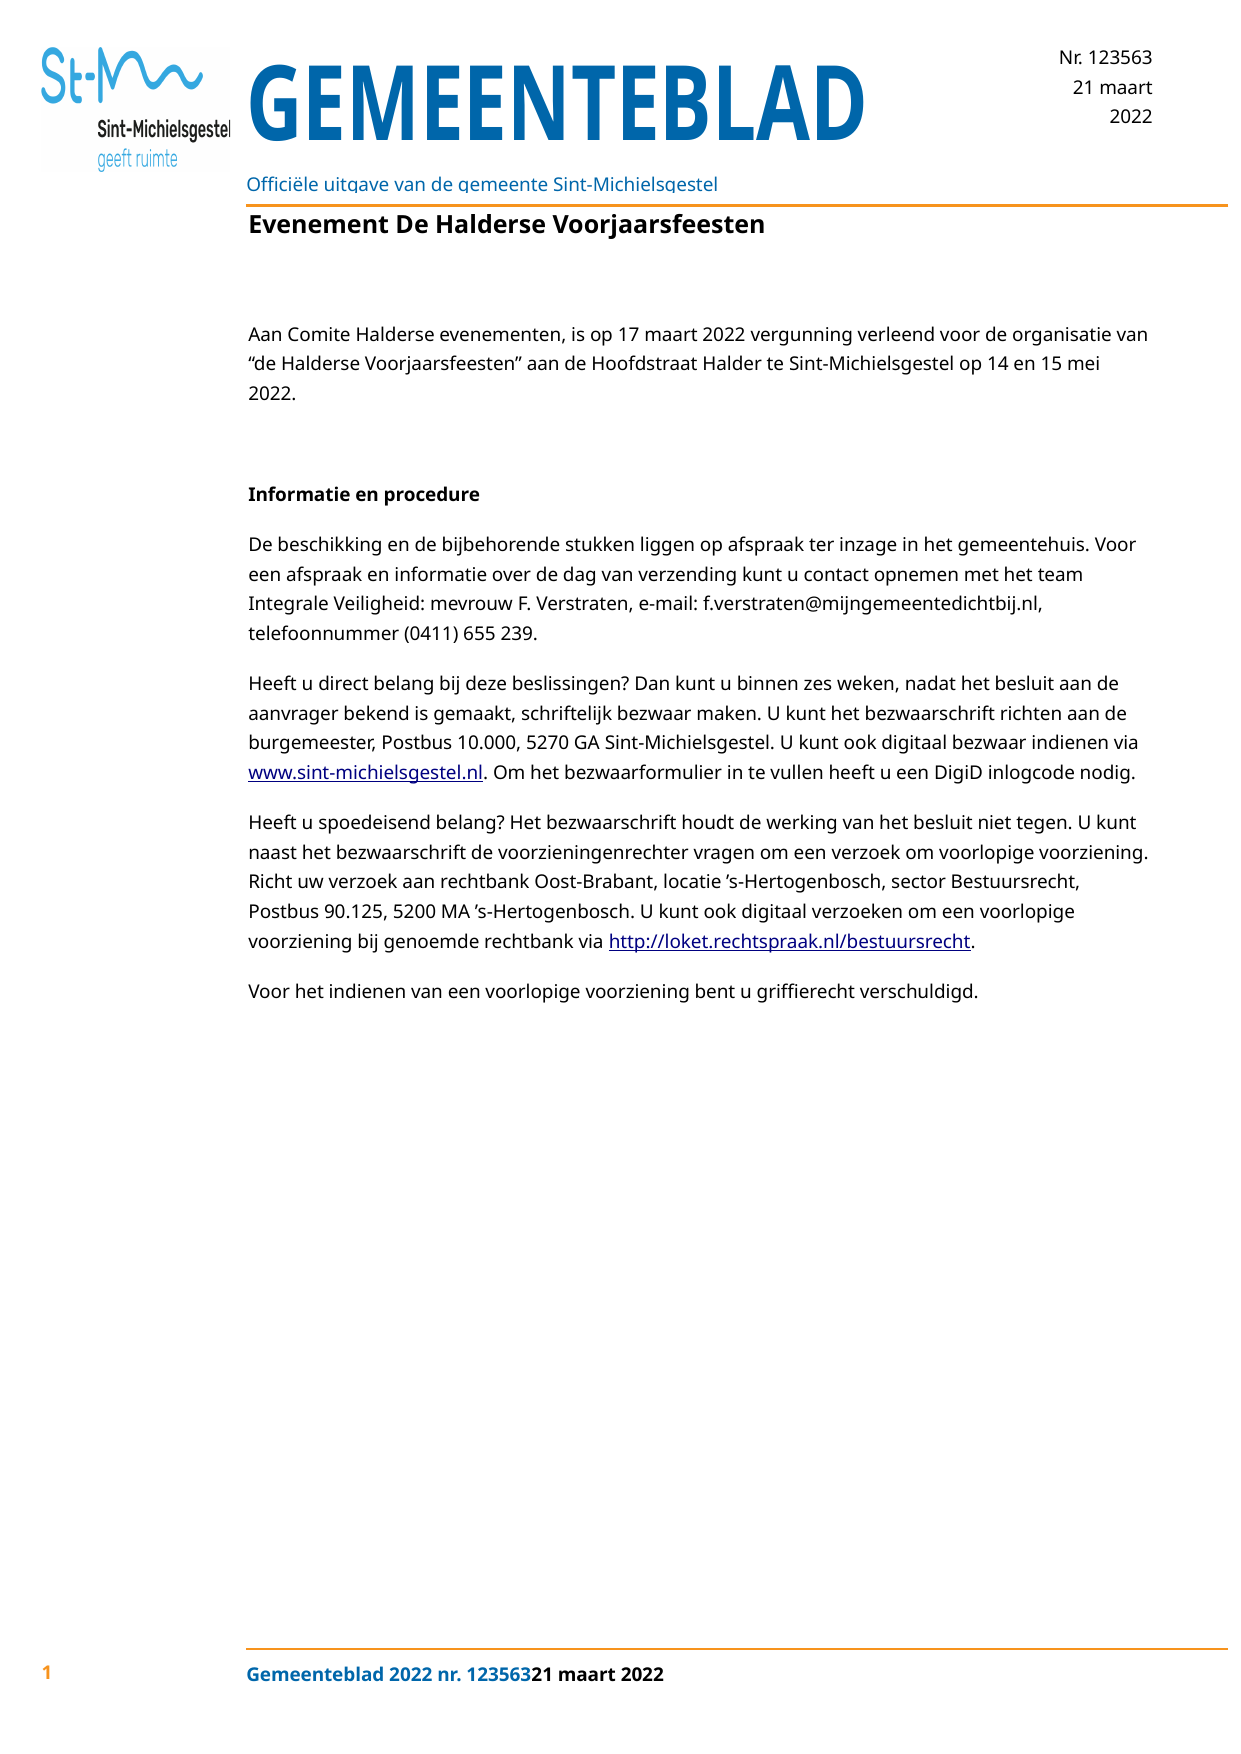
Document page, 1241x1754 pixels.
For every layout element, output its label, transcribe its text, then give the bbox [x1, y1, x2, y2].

text De beschikking en de bijbehorende stukken liggen op afspraak ter inzage in het gemeentehuis. Voor een afspraak en informatie over de dag van verzending kunt u contact opnemen met het team Integrale Veiligheid: mevrouw F. Verstraten, e-mail: f.verstraten@mijngemeentedichtbij.nl, telefoonnummer (0411) 655 239. [248, 531, 1152, 646]
picture [41, 47, 231, 172]
text Informatie en procedure [248, 481, 1152, 506]
text Voor het indienen van een voorlopige voorziening bent u griffierecht verschuldigd. [248, 978, 1152, 1004]
text Heeft u direct belang bij deze beslissingen? Dan kunt u binnen zes weken, nadat het besluit aan de aanvrager bekend is gemaakt, schriftelijk bezwaar maken. U kunt het bezwaarschrift richten aan de burgemeester, Postbus 10.000, 5270 GA Sint-Michielsgestel. U kunt ook digitaal bezwaar indienen via www.sint-michielsgestel.nl. Om het bezwaarformulier in te vullen heeft u een DigiD inlogcode nodig. [248, 670, 1152, 785]
text Heeft u spoedeisend belang? Het bezwaarschrift houdt de werking van het besluit niet tegen. U kunt naast het bezwaarschrift de voorzieningenrechter vragen om een verzoek om voorlopige voorziening. Richt uw verzoek aan rechtbank Oost-Brabant, locatie ’s-Hertogenbosch, sector Bestuursrecht, Postbus 90.125, 5200 MA ’s-Hertogenbosch. U kunt ook digitaal verzoeken om een voorlopige voorziening bij genoemde rechtbank via http://loket.rechtspraak.nl/bestuursrecht. [248, 809, 1152, 953]
text Evenement De Halderse Voorjaarsfeesten [248, 207, 1152, 241]
text Aan Comite Halderse evenementen, is op 17 maart 2022 vergunning verleend voor de organisatie van “de Halderse Voorjaarsfeesten” aan de Hoofdstraat Halder te Sint-Michielsgestel op 14 en 15 mei 2022. [248, 321, 1152, 406]
